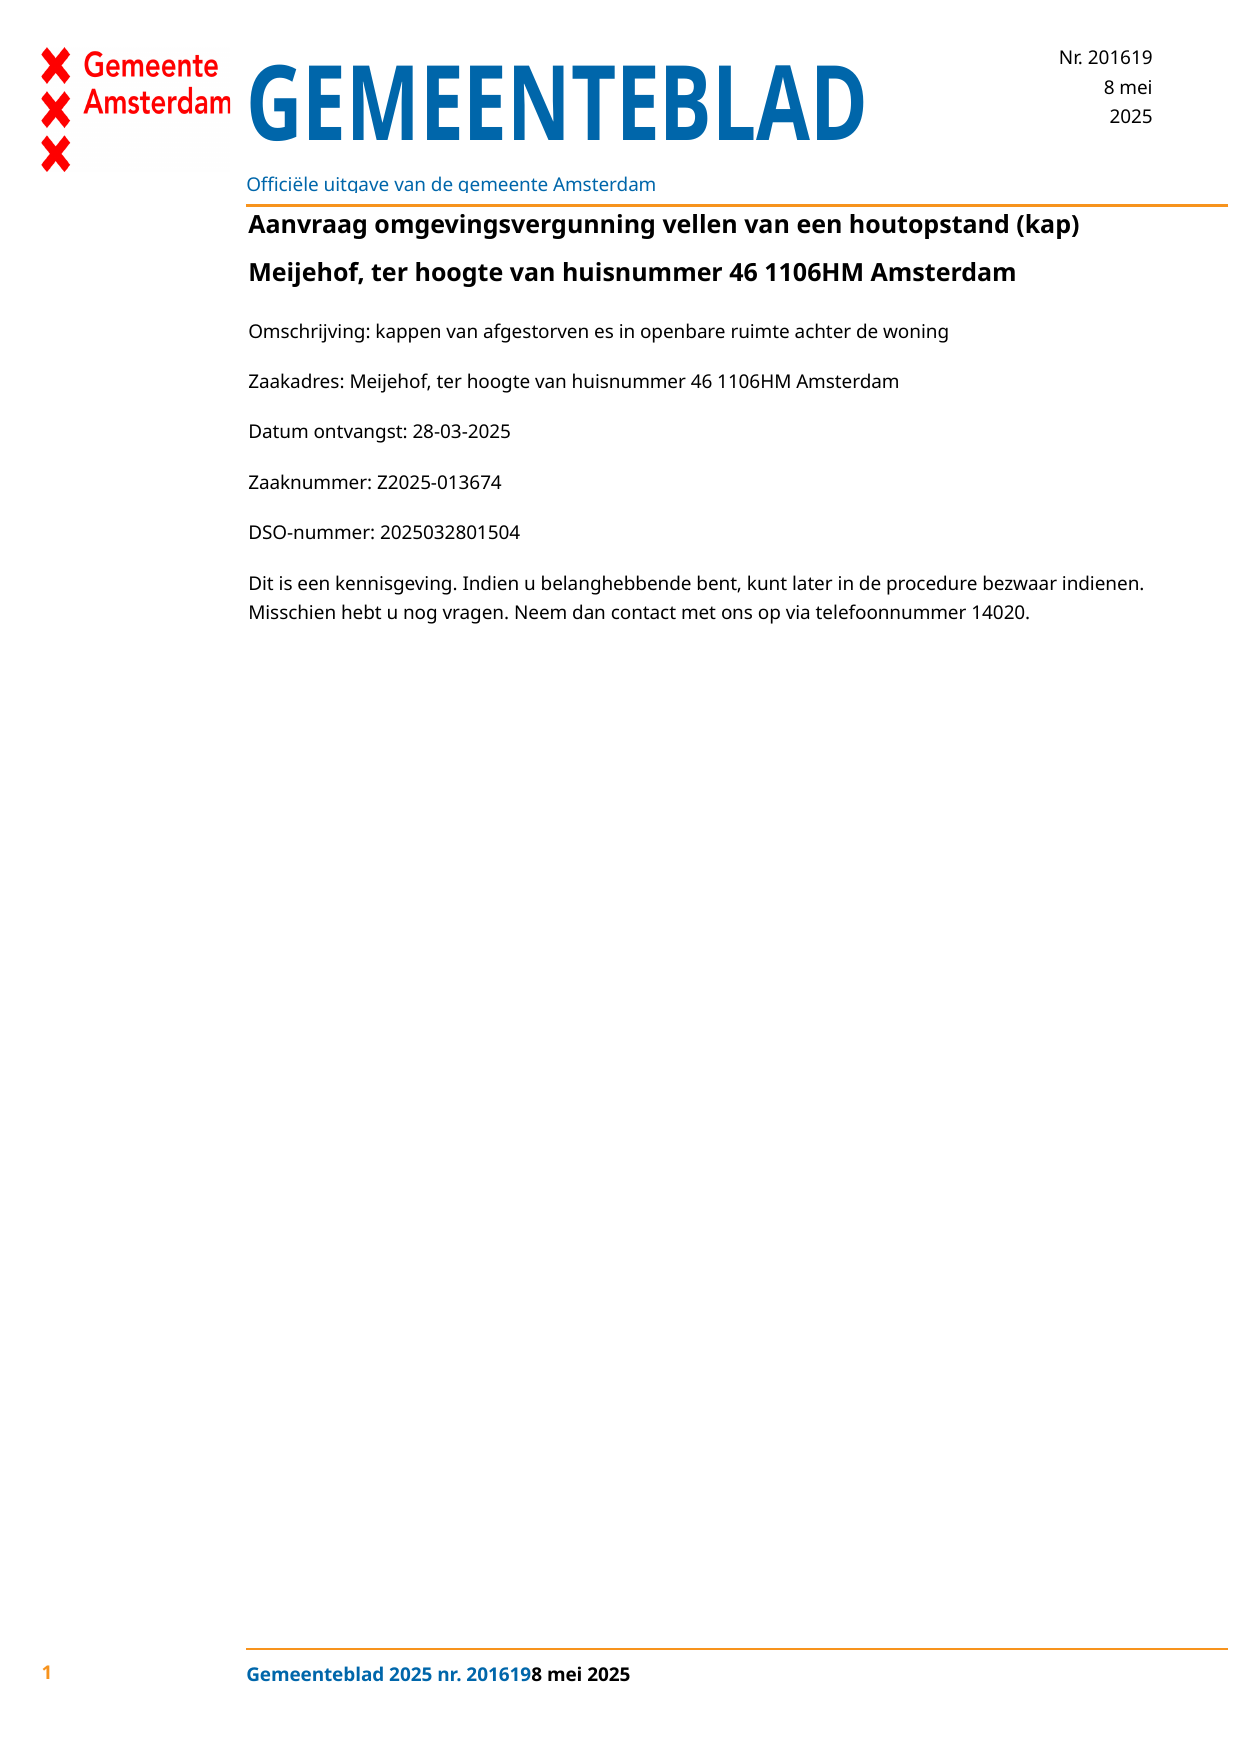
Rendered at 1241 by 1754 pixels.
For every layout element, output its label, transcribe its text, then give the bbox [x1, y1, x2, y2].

text Datum ontvangst: 28-03-2025 [248, 419, 1152, 444]
picture [41, 47, 231, 172]
text Zaakadres: Meijehof, ter hoogte van huisnummer 46 1106HM Amsterdam [248, 368, 1152, 394]
text Zaaknummer: Z2025-013674 [248, 469, 1152, 495]
text Omschrijving: kappen van afgestorven es in openbare ruimte achter de woning [248, 318, 1152, 344]
text Dit is een kennisgeving. Indien u belanghebbende bent, kunt later in de procedure bezwaar indienen. Misschien hebt u nog vragen. Neem dan contact met ons op via telefoonnummer 14020. [248, 570, 1152, 625]
text Aanvraag omgevingsvergunning vellen van een houtopstand (kap) Meijehof, ter hoogte van huisnummer 46 1106HM Amsterdam [248, 207, 1152, 288]
text DSO-nummer: 2025032801504 [248, 519, 1152, 545]
